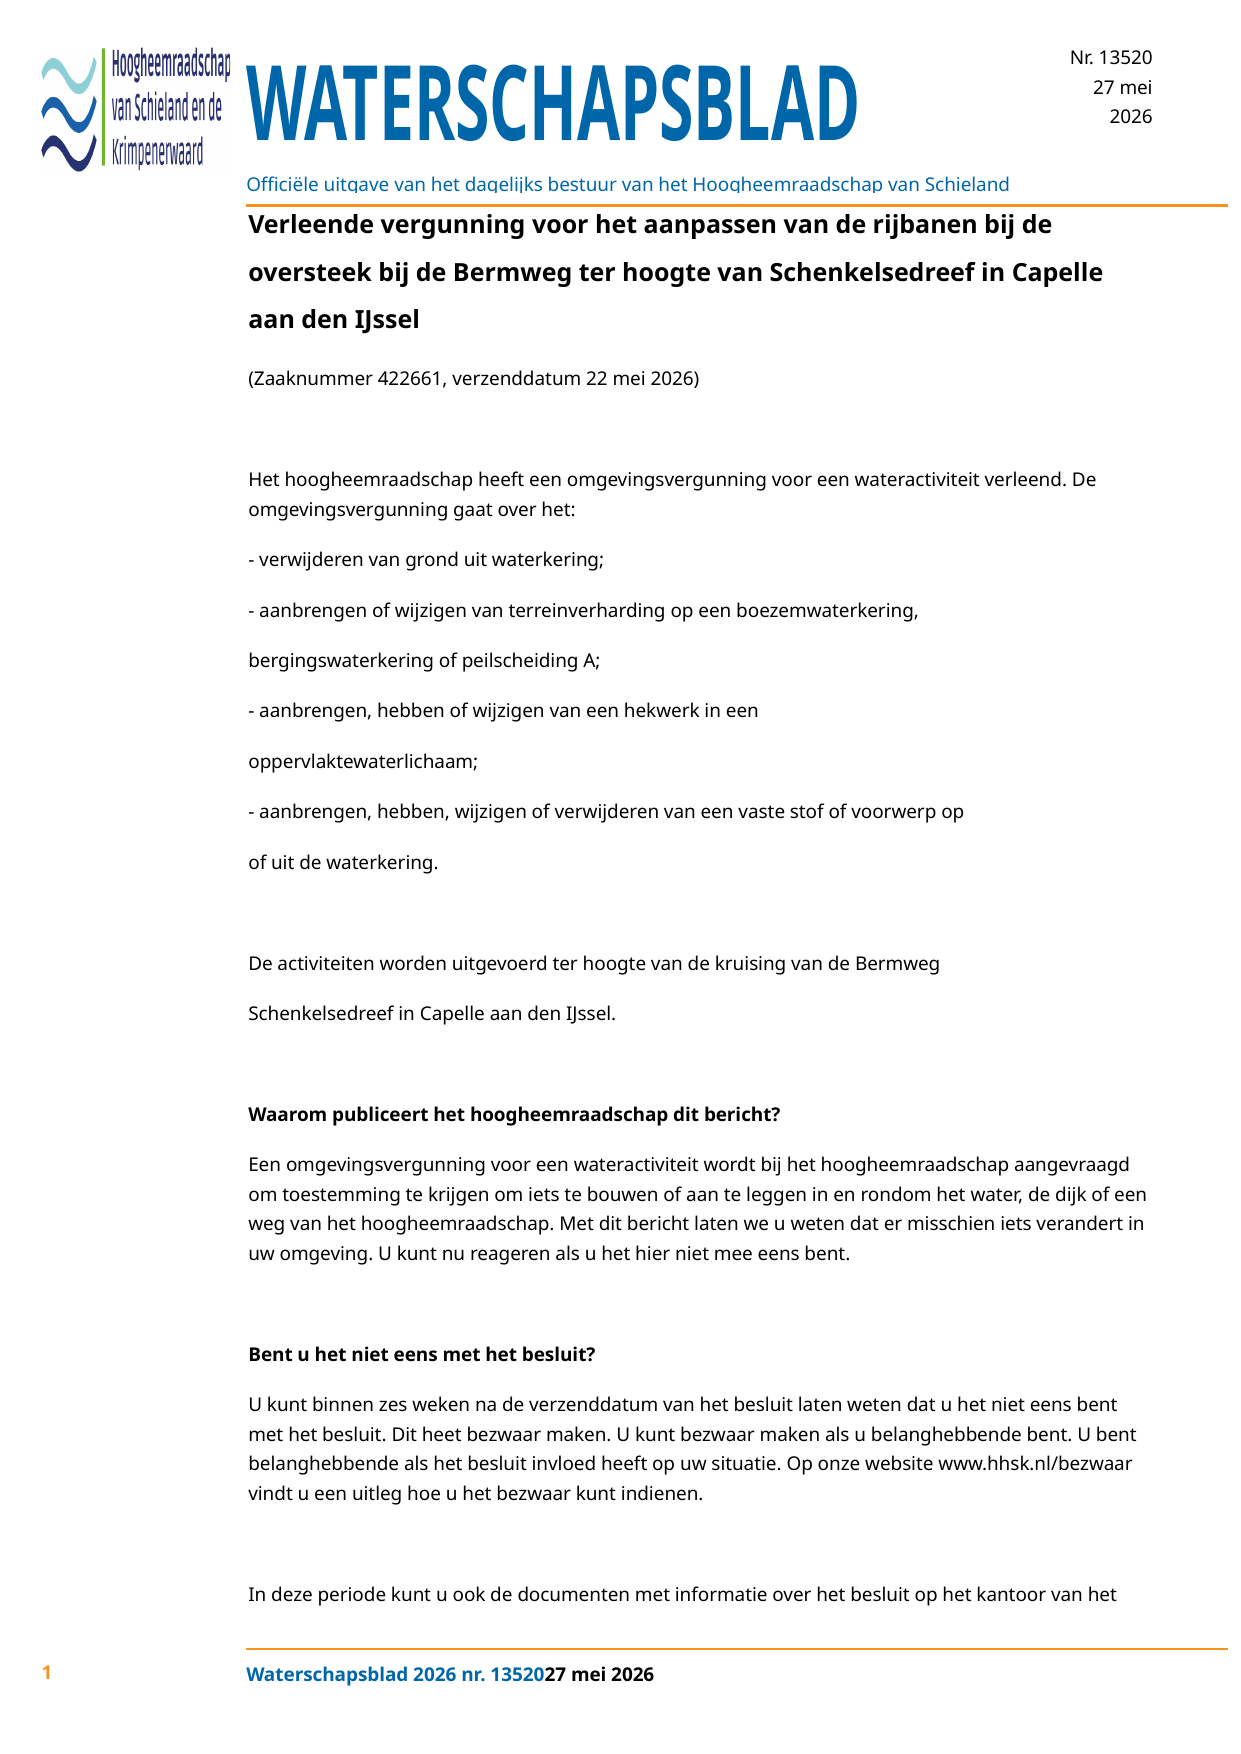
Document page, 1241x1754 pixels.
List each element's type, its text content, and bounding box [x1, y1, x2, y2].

text In deze periode kunt u ook de documenten met informatie over het besluit op het kantoor van het [248, 1581, 1152, 1607]
text bergingswaterkering of peilscheiding A; [248, 647, 1152, 673]
text - aanbrengen of wijzigen van terreinverharding op een boezemwaterkering, [248, 597, 1152, 622]
text Verleende vergunning voor het aanpassen van de rijbanen bij de oversteek bij de Bermweg ter hoogte van Schenkelsedreef in Capelle aan den IJssel [248, 207, 1152, 336]
text De activiteiten worden uitgevoerd ter hoogte van de kruising van de Bermweg [248, 950, 1152, 975]
text - aanbrengen, hebben, wijzigen of verwijderen van een vaste stof of voorwerp op [248, 798, 1152, 824]
text Schenkelsedreef in Capelle aan den IJssel. [248, 1000, 1152, 1026]
text of uit de waterkering. [248, 849, 1152, 874]
text - verwijderen van grond uit waterkering; [248, 546, 1152, 572]
picture [41, 47, 231, 172]
text oppervlaktewaterlichaam; [248, 748, 1152, 774]
text - aanbrengen, hebben of wijzigen van een hekwerk in een [248, 698, 1152, 723]
text U kunt binnen zes weken na de verzenddatum van het besluit laten weten dat u het niet eens bent met het besluit. Dit heet bezwaar maken. U kunt bezwaar maken als u belanghebbende bent. U bent belanghebbende als het besluit invloed heeft op uw situatie. Op onze website www.hhsk.nl/bezwaar vindt u een uitleg hoe u het bezwaar kunt indienen. [248, 1391, 1152, 1506]
text Het hoogheemraadschap heeft een omgevingsvergunning voor een wateractiviteit verleend. De omgevingsvergunning gaat over het: [248, 466, 1152, 522]
text Een omgevingsvergunning voor een wateractiviteit wordt bij het hoogheemraadschap aangevraagd om toestemming te krijgen om iets te bouwen of aan te leggen in en rondom het water, de dijk of een weg van het hoogheemraadschap. Met dit bericht laten we u weten dat er misschien iets verandert in uw omgeving. U kunt nu reageren als u het hier niet mee eens bent. [248, 1151, 1152, 1266]
text (Zaaknummer 422661, verzenddatum 22 mei 2026) [248, 366, 1152, 391]
text Waarom publiceert het hoogheemraadschap dit bericht? [248, 1101, 1152, 1127]
text Bent u het niet eens met het besluit? [248, 1341, 1152, 1367]
